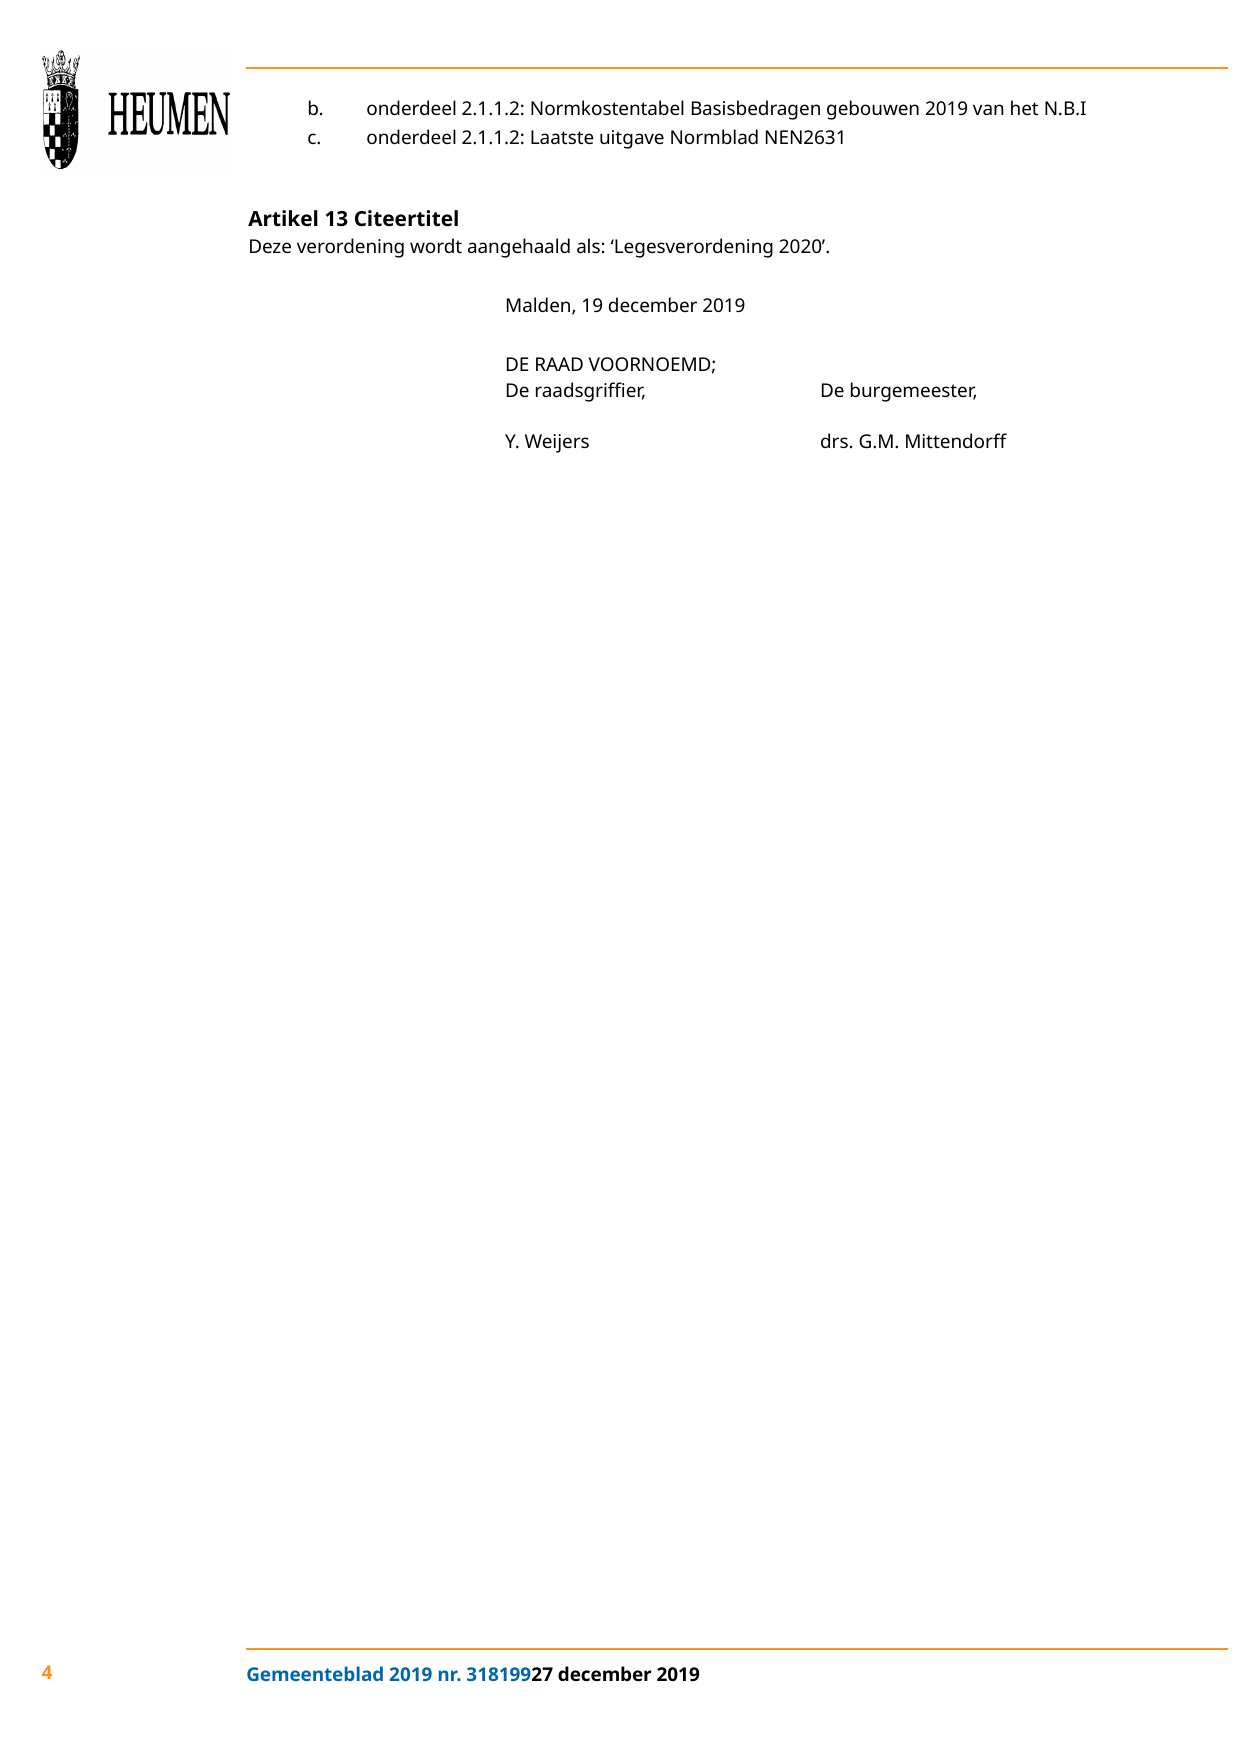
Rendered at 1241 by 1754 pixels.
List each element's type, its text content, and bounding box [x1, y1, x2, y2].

table_cell drs. G.M. Mittendorff [820, 429, 1152, 484]
picture [41, 47, 231, 172]
table_cell De burgemeester, [820, 377, 1152, 403]
text Deze verordening wordt aangehaald als: ‘Legesverordening 2020’. [248, 233, 1152, 258]
table_cell [505, 403, 820, 428]
table_header [248, 292, 505, 377]
table_cell [820, 403, 1152, 428]
list onderdeel 2.1.1.2: Normkostentabel Basisbedragen gebouwen 2019 van het N.B.I [307, 95, 1152, 121]
list onderdeel 2.1.1.2: Laatste uitgave Normblad NEN2631 [307, 124, 1152, 150]
table_header Malden, 19 december 2019 DE RAAD VOORNOEMD; [505, 292, 1152, 377]
table_cell Y. Weijers [505, 429, 820, 484]
text Artikel 13 Citeertitel [248, 204, 1152, 233]
table_cell [248, 403, 505, 428]
table_cell De raadsgriffier, [505, 377, 820, 403]
table_cell [248, 429, 505, 484]
table_cell [248, 377, 505, 403]
